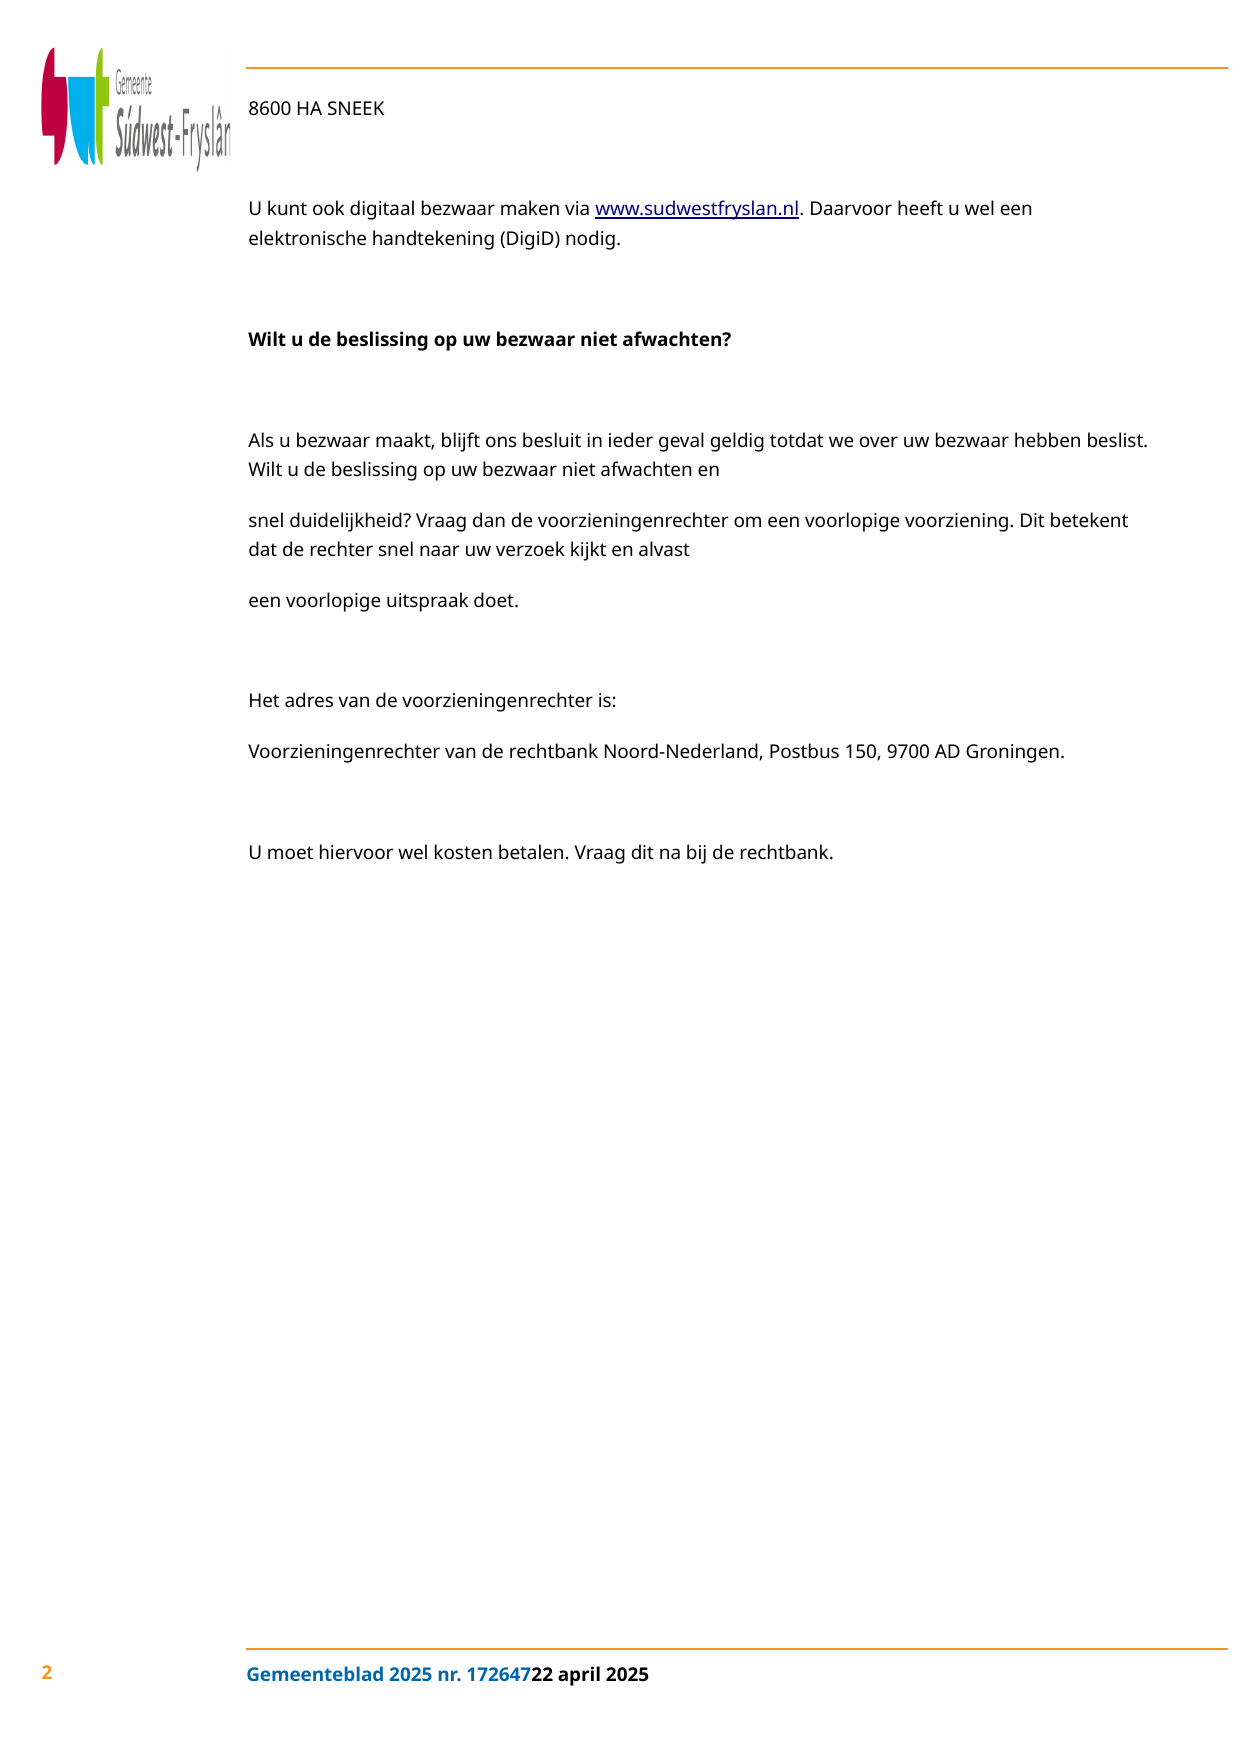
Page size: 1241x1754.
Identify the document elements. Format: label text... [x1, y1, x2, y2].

text 8600 HA SNEEK [248, 95, 1152, 121]
text Wilt u de beslissing op uw bezwaar niet afwachten? [248, 326, 1152, 352]
text snel duidelijkheid? Vraag dan de voorzieningenrechter om een voorlopige voorziening. Dit betekent dat de rechter snel naar uw verzoek kijkt en alvast [248, 507, 1152, 562]
text Voorzieningenrechter van de rechtbank Noord-Nederland, Postbus 150, 9700 AD Groningen. [248, 738, 1152, 764]
text U kunt ook digitaal bezwaar maken via www.sudwestfryslan.nl. Daarvoor heeft u wel een elektronische handtekening (DigiD) nodig. [248, 196, 1152, 251]
picture [41, 47, 231, 172]
text U moet hiervoor wel kosten betalen. Vraag dit na bij de rechtbank. [248, 839, 1152, 865]
text Het adres van de voorzieningenrechter is: [248, 688, 1152, 713]
text Als u bezwaar maakt, blijft ons besluit in ieder geval geldig totdat we over uw bezwaar hebben beslist. Wilt u de beslissing op uw bezwaar niet afwachten en [248, 427, 1152, 482]
text een voorlopige uitspraak doet. [248, 587, 1152, 613]
